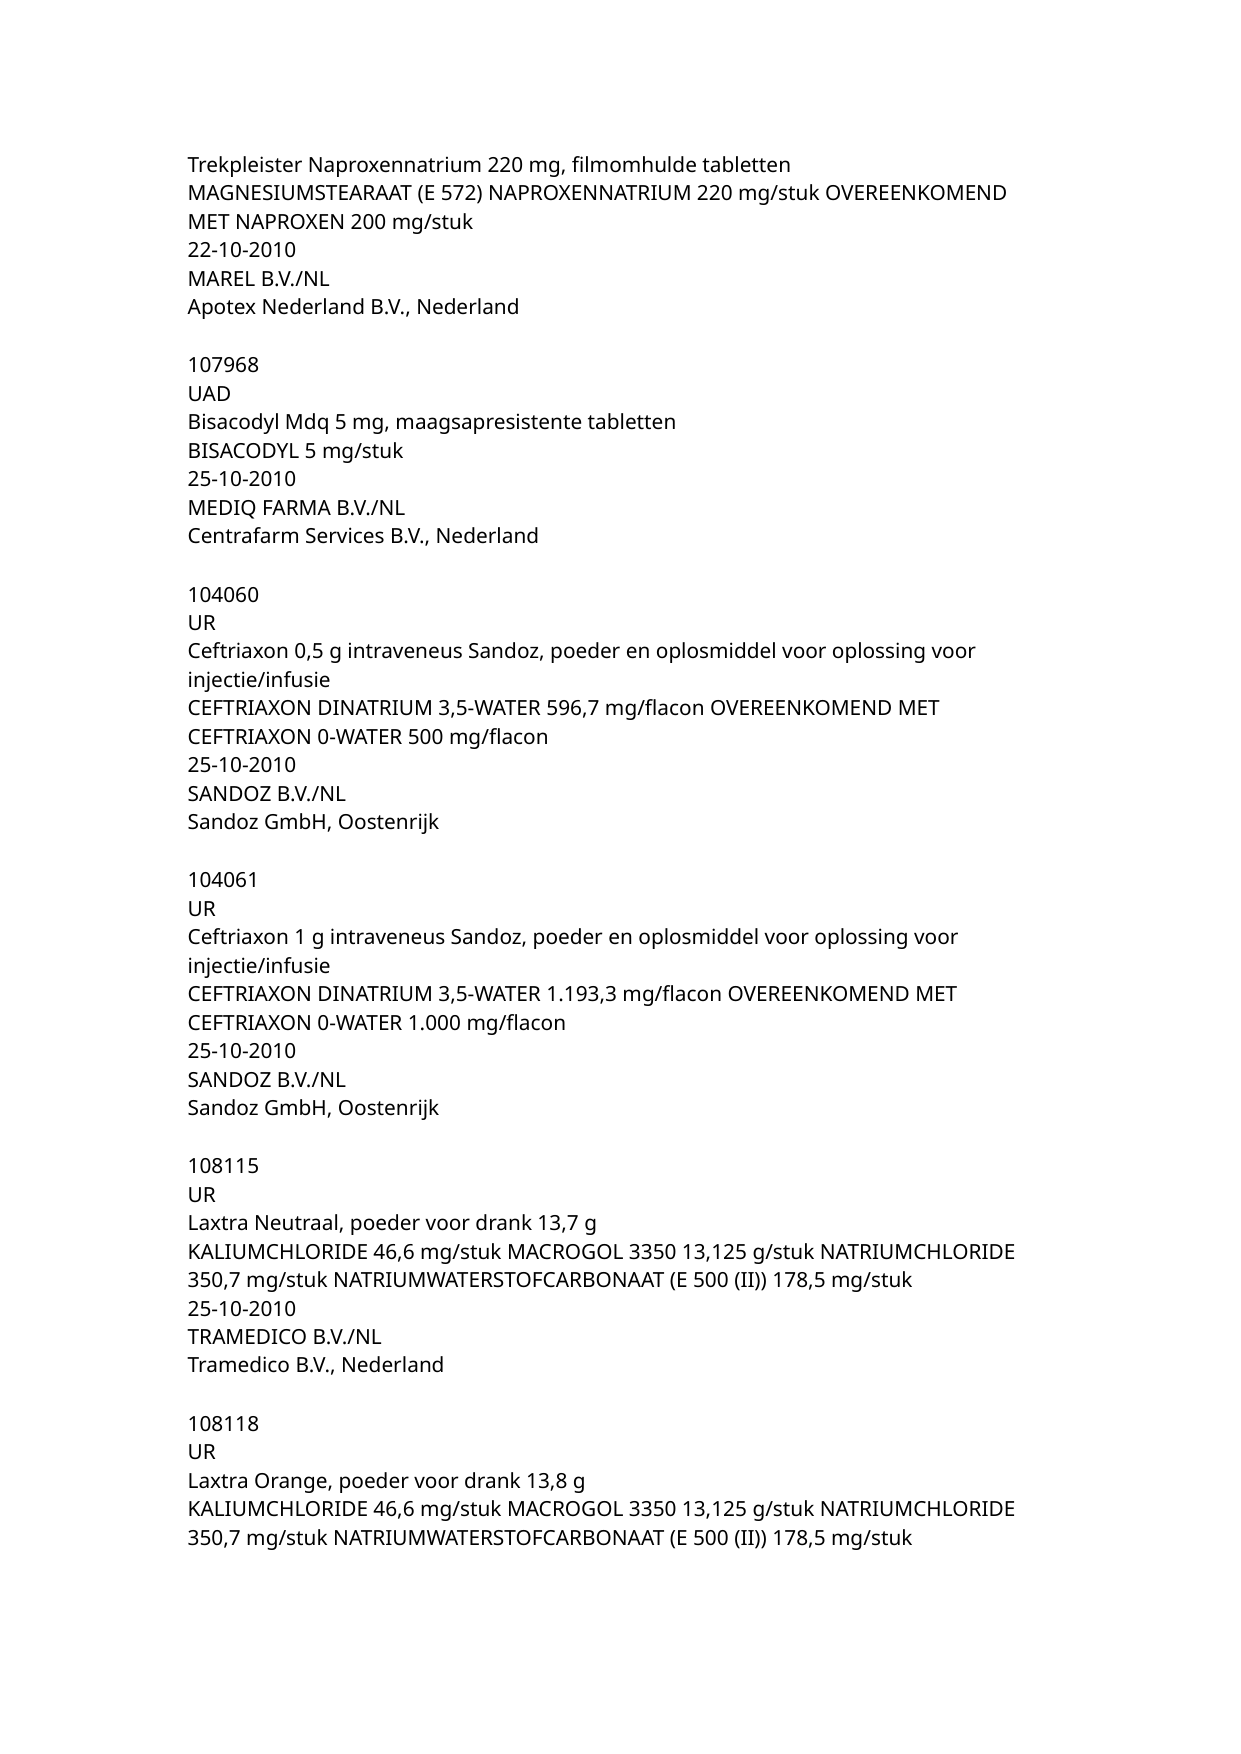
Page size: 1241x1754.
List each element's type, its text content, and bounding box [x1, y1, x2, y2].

text 104060 [187, 580, 1053, 608]
text SANDOZ B.V./NL [187, 779, 1053, 807]
text 108115 [187, 1152, 1053, 1180]
text CEFTRIAXON DINATRIUM 3,5-WATER 1.193,3 mg/flacon OVEREENKOMEND MET CEFTRIAXON 0-WATER 1.000 mg/flacon [187, 979, 1053, 1036]
text Sandoz GmbH, Oostenrijk [187, 807, 1053, 836]
text UR [187, 1437, 1053, 1466]
text 107968 [187, 351, 1053, 379]
text Ceftriaxon 0,5 g intraveneus Sandoz, poeder en oplosmiddel voor oplossing voor injectie/infusie [187, 637, 1053, 693]
text Apotex Nederland B.V., Nederland [187, 292, 1053, 321]
text UR [187, 608, 1053, 637]
text UR [187, 894, 1053, 922]
text MEDIQ FARMA B.V./NL [187, 493, 1053, 521]
text Trekpleister Naproxennatrium 220 mg, filmomhulde tabletten [187, 150, 1053, 178]
text 25-10-2010 [187, 750, 1053, 779]
text 25-10-2010 [187, 1294, 1053, 1322]
text 25-10-2010 [187, 1036, 1053, 1065]
text Ceftriaxon 1 g intraveneus Sandoz, poeder en oplosmiddel voor oplossing voor injectie/infusie [187, 922, 1053, 979]
text SANDOZ B.V./NL [187, 1065, 1053, 1093]
text 104061 [187, 866, 1053, 894]
text Laxtra Neutraal, poeder voor drank 13,7 g [187, 1208, 1053, 1237]
text BISACODYL 5 mg/stuk [187, 436, 1053, 464]
text Centrafarm Services B.V., Nederland [187, 521, 1053, 550]
text MAREL B.V./NL [187, 264, 1053, 292]
text KALIUMCHLORIDE 46,6 mg/stuk MACROGOL 3350 13,125 g/stuk NATRIUMCHLORIDE 350,7 mg/stuk NATRIUMWATERSTOFCARBONAAT (E 500 (II)) 178,5 mg/stuk [187, 1494, 1053, 1551]
text MAGNESIUMSTEARAAT (E 572) NAPROXENNATRIUM 220 mg/stuk OVEREENKOMEND MET NAPROXEN 200 mg/stuk [187, 178, 1053, 235]
text TRAMEDICO B.V./NL [187, 1322, 1053, 1351]
text CEFTRIAXON DINATRIUM 3,5-WATER 596,7 mg/flacon OVEREENKOMEND MET CEFTRIAXON 0-WATER 500 mg/flacon [187, 693, 1053, 750]
text UR [187, 1180, 1053, 1208]
text KALIUMCHLORIDE 46,6 mg/stuk MACROGOL 3350 13,125 g/stuk NATRIUMCHLORIDE 350,7 mg/stuk NATRIUMWATERSTOFCARBONAAT (E 500 (II)) 178,5 mg/stuk [187, 1237, 1053, 1294]
text Sandoz GmbH, Oostenrijk [187, 1093, 1053, 1122]
text 22-10-2010 [187, 235, 1053, 264]
text 25-10-2010 [187, 464, 1053, 493]
text 108118 [187, 1409, 1053, 1437]
text Laxtra Orange, poeder voor drank 13,8 g [187, 1466, 1053, 1494]
text Tramedico B.V., Nederland [187, 1351, 1053, 1379]
text UAD [187, 379, 1053, 407]
text Bisacodyl Mdq 5 mg, maagsapresistente tabletten [187, 407, 1053, 436]
